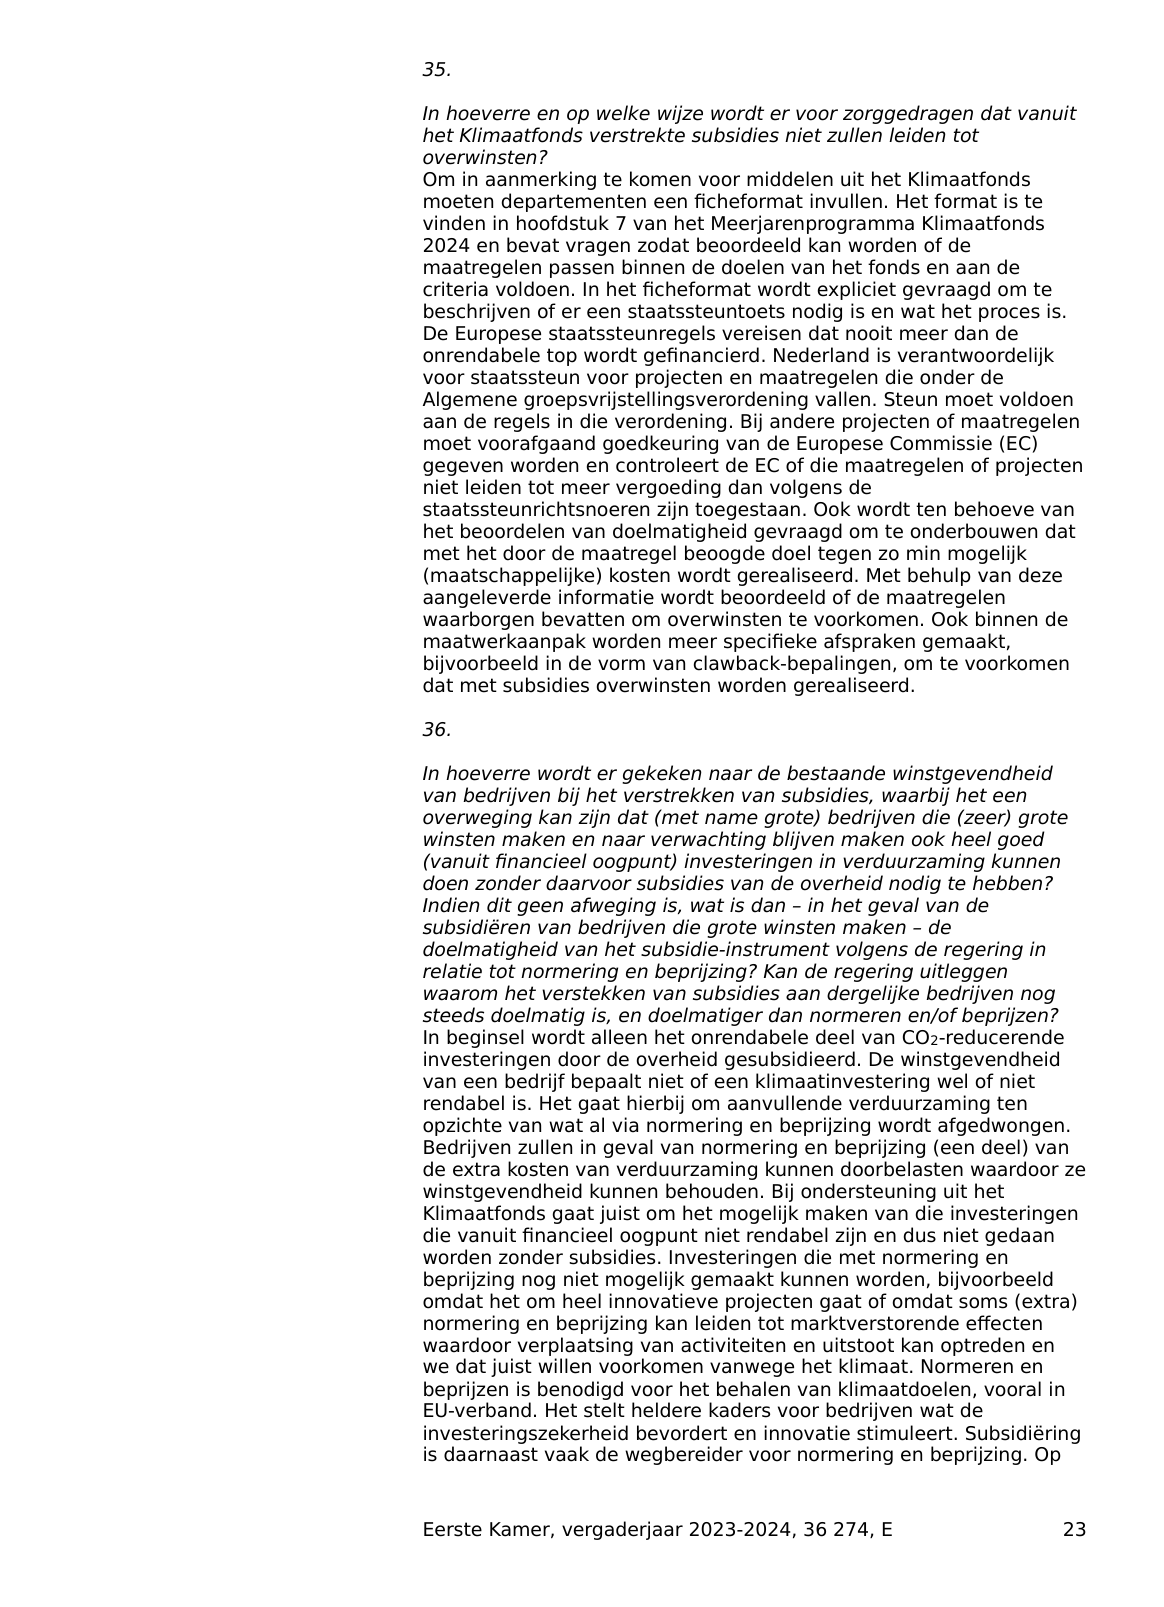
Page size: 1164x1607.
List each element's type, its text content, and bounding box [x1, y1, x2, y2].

subtitle 35. [422, 59, 1087, 81]
text Om in aanmerking te komen voor middelen uit het Klimaatfonds moeten departementen een ficheformat invullen. Het format is te vinden in hoofdstuk 7 van het Meerjarenprogramma Klimaatfonds 2024 en bevat vragen zodat beoordeeld kan worden of de maatregelen passen binnen de doelen van het fonds en aan de criteria voldoen. In het ficheformat wordt expliciet gevraagd om te beschrijven of er een staatssteuntoets nodig is en wat het proces is. De Europese staatssteunregels vereisen dat nooit meer dan de onrendabele top wordt gefinancierd. Nederland is verantwoordelijk voor staatssteun voor projecten en maatregelen die onder de Algemene groepsvrijstellingsverordening vallen. Steun moet voldoen aan de regels in die verordening. Bij andere projecten of maatregelen moet voorafgaand goedkeuring van de Europese Commissie (EC) gegeven worden en controleert de EC of die maatregelen of projecten niet leiden tot meer vergoeding dan volgens de staatssteunrichtsnoeren zijn toegestaan. Ook wordt ten behoeve van het beoordelen van doelmatigheid gevraagd om te onderbouwen dat met het door de maatregel beoogde doel tegen zo min mogelijk (maatschappelijke) kosten wordt gerealiseerd. Met behulp van deze aangeleverde informatie wordt beoordeeld of de maatregelen waarborgen bevatten om overwinsten te voorkomen. Ook binnen de maatwerkaanpak worden meer specifieke afspraken gemaakt, bijvoorbeeld in de vorm van clawback-bepalingen, om te voorkomen dat met subsidies overwinsten worden gerealiseerd. [422, 169, 1087, 697]
text In beginsel wordt alleen het onrendabele deel van CO2-reducerende investeringen door de overheid gesubsidieerd. De winstgevendheid van een bedrijf bepaalt niet of een klimaatinvestering wel of niet rendabel is. Het gaat hierbij om aanvullende verduurzaming ten opzichte van wat al via normering en beprijzing wordt afgedwongen. Bedrijven zullen in geval van normering en beprijzing (een deel) van de extra kosten van verduurzaming kunnen doorbelasten waardoor ze winstgevendheid kunnen behouden. Bij ondersteuning uit het Klimaatfonds gaat juist om het mogelijk maken van die investeringen die vanuit financieel oogpunt niet rendabel zijn en dus niet gedaan worden zonder subsidies. Investeringen die met normering en beprijzing nog niet mogelijk gemaakt kunnen worden, bijvoorbeeld omdat het om heel innovatieve projecten gaat of omdat soms (extra) normering en beprijzing kan leiden tot marktverstorende effecten waardoor verplaatsing van activiteiten en uitstoot kan optreden en we dat juist willen voorkomen vanwege het klimaat. Normeren en beprijzen is benodigd voor het behalen van klimaatdoelen, vooral in EU-verband. Het stelt heldere kaders voor bedrijven wat de investeringszekerheid bevordert en innovatie stimuleert. Subsidiëring is daarnaast vaak de wegbereider voor normering en beprijzing. Op [422, 1027, 1087, 1466]
text In hoeverre en op welke wijze wordt er voor zorggedragen dat vanuit het Klimaatfonds verstrekte subsidies niet zullen leiden tot overwinsten? [422, 103, 1087, 169]
text In hoeverre wordt er gekeken naar de bestaande winstgevendheid van bedrijven bij het verstrekken van subsidies, waarbij het een overweging kan zijn dat (met name grote) bedrijven die (zeer) grote winsten maken en naar verwachting blijven maken ook heel goed (vanuit financieel oogpunt) investeringen in verduurzaming kunnen doen zonder daarvoor subsidies van de overheid nodig te hebben? [422, 763, 1087, 895]
subtitle 36. [422, 719, 1087, 741]
text Indien dit geen afweging is, wat is dan – in het geval van de subsidiëren van bedrijven die grote winsten maken – de doelmatigheid van het subsidie-instrument volgens de regering in relatie tot normering en beprijzing? Kan de regering uitleggen waarom het verstekken van subsidies aan dergelijke bedrijven nog steeds doelmatig is, en doelmatiger dan normeren en/of beprijzen? [422, 895, 1087, 1027]
